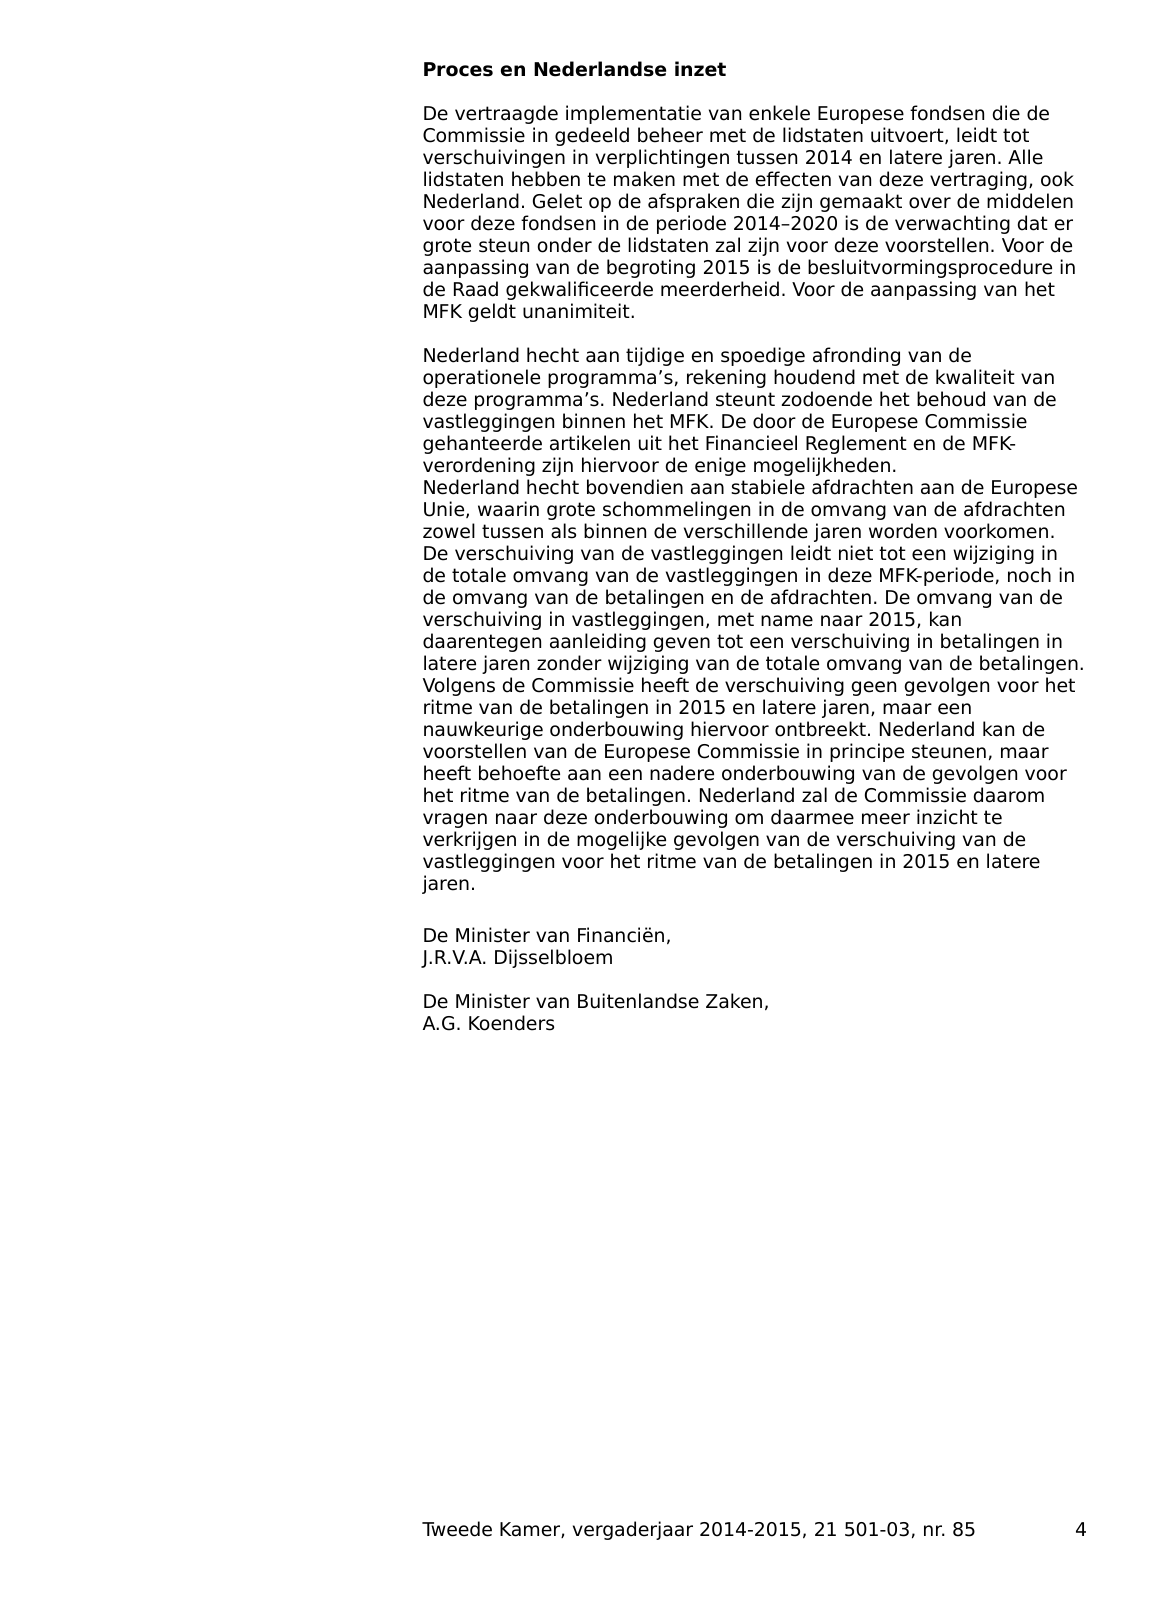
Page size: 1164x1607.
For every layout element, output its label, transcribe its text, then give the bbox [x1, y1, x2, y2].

text Nederland hecht aan tijdige en spoedige afronding van de operationele programma’s, rekening houdend met de kwaliteit van deze programma’s. Nederland steunt zodoende het behoud van de vastleggingen binnen het MFK. De door de Europese Commissie gehanteerde artikelen uit het Financieel Reglement en de MFK-verordening zijn hiervoor de enige mogelijkheden. [422, 345, 1087, 477]
text Nederland hecht bovendien aan stabiele afdrachten aan de Europese Unie, waarin grote schommelingen in de omvang van de afdrachten zowel tussen als binnen de verschillende jaren worden voorkomen. De verschuiving van de vastleggingen leidt niet tot een wijziging in de totale omvang van de vastleggingen in deze MFK-periode, noch in de omvang van de betalingen en de afdrachten. De omvang van de verschuiving in vastleggingen, met name naar 2015, kan daarentegen aanleiding geven tot een verschuiving in betalingen in latere jaren zonder wijziging van de totale omvang van de betalingen. Volgens de Commissie heeft de verschuiving geen gevolgen voor het ritme van de betalingen in 2015 en latere jaren, maar een nauwkeurige onderbouwing hiervoor ontbreekt. Nederland kan de voorstellen van de Europese Commissie in principe steunen, maar heeft behoefte aan een nadere onderbouwing van de gevolgen voor het ritme van de betalingen. Nederland zal de Commissie daarom vragen naar deze onderbouwing om daarmee meer inzicht te verkrijgen in de mogelijke gevolgen van de verschuiving van de vastleggingen voor het ritme van de betalingen in 2015 en latere jaren. [422, 477, 1087, 895]
text De vertraagde implementatie van enkele Europese fondsen die de Commissie in gedeeld beheer met de lidstaten uitvoert, leidt tot verschuivingen in verplichtingen tussen 2014 en latere jaren. Alle lidstaten hebben te maken met de effecten van deze vertraging, ook Nederland. Gelet op de afspraken die zijn gemaakt over de middelen voor deze fondsen in de periode 2014–2020 is de verwachting dat er grote steun onder de lidstaten zal zijn voor deze voorstellen. Voor de aanpassing van de begroting 2015 is de besluitvormingsprocedure in de Raad gekwalificeerde meerderheid. Voor de aanpassing van het MFK geldt unanimiteit. [422, 103, 1087, 323]
text De Minister van Buitenlandse Zaken, A.G. Koenders [422, 991, 1087, 1035]
subtitle Proces en Nederlandse inzet [422, 59, 1087, 81]
text De Minister van Financiën, J.R.V.A. Dijsselbloem [422, 925, 1087, 969]
